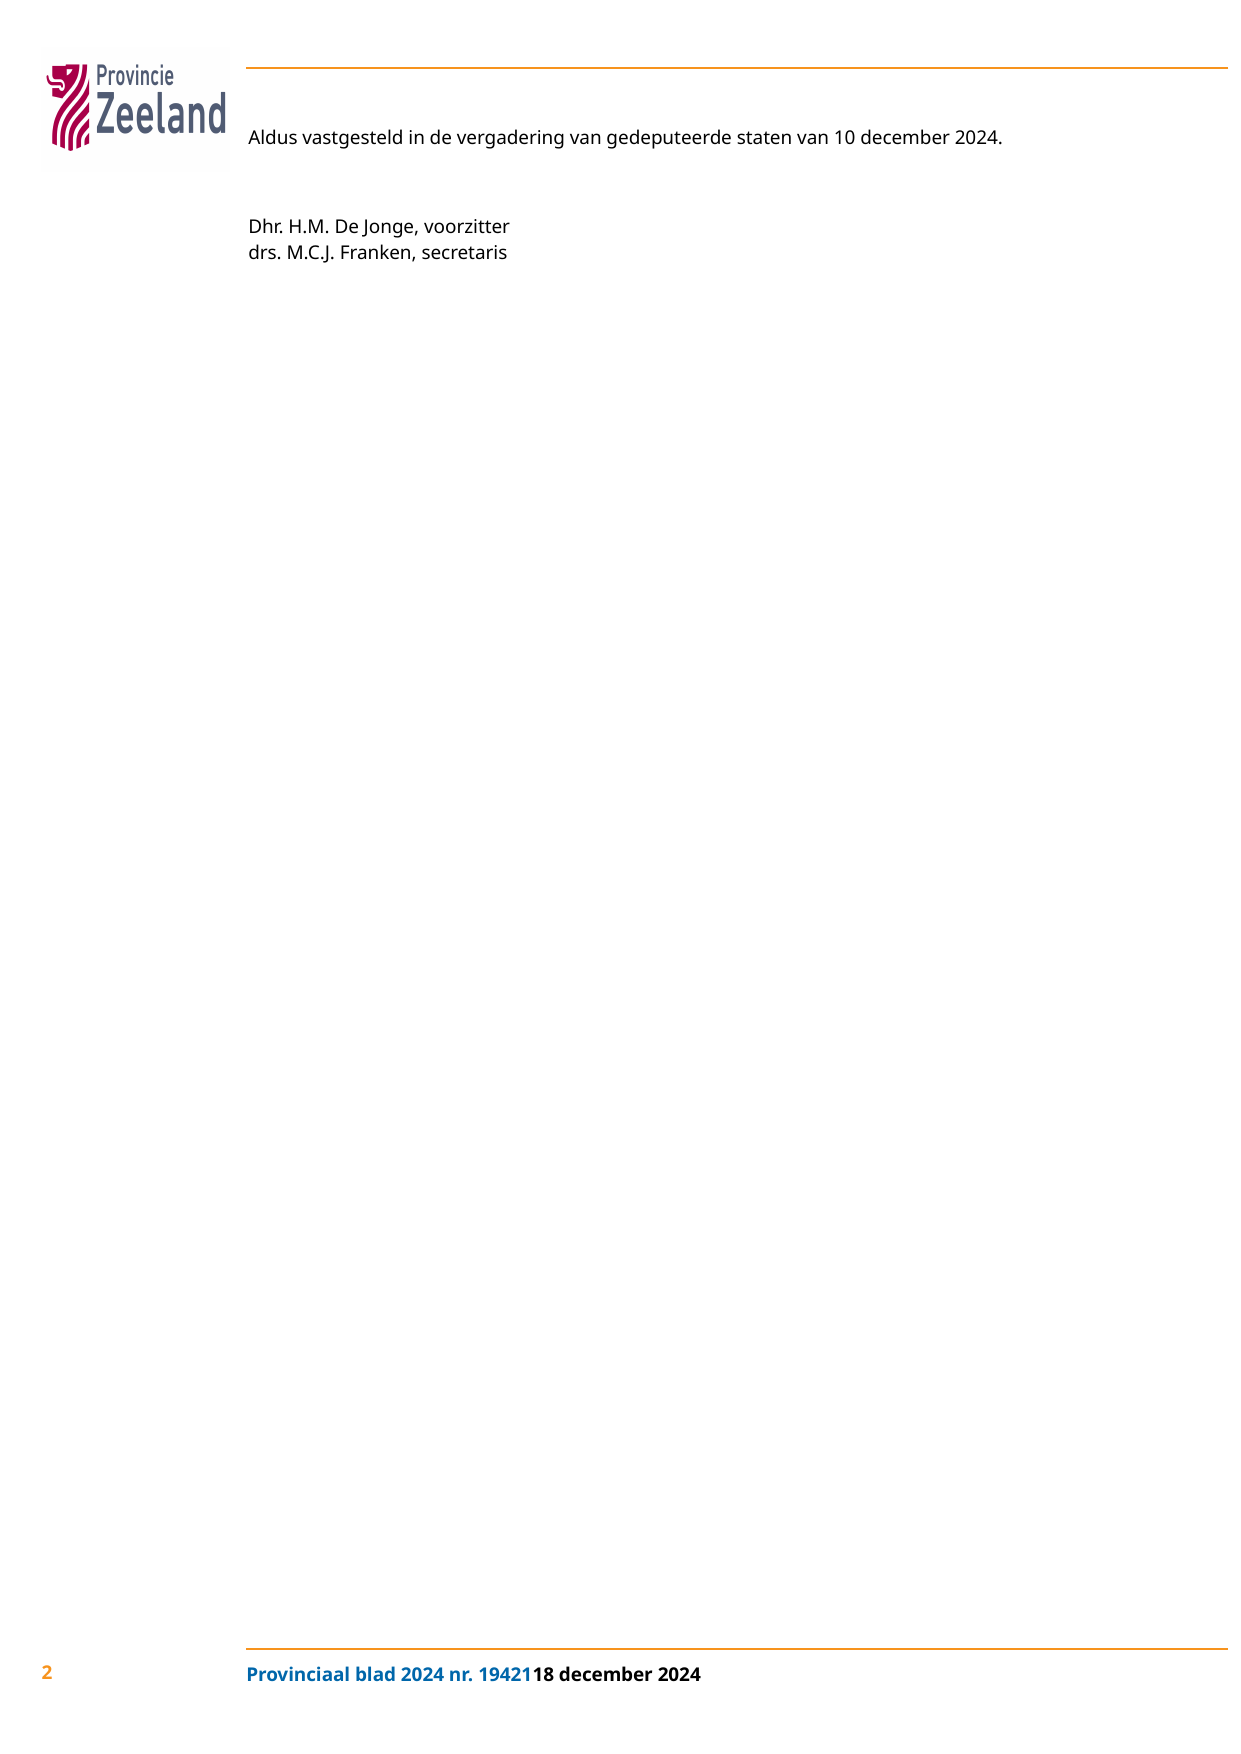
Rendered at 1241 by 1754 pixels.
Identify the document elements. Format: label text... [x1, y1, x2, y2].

text Aldus vastgesteld in de vergadering van gedeputeerde staten van 10 december 2024. [248, 124, 1152, 150]
text drs. M.C.J. Franken, secretaris [248, 239, 1152, 264]
text Dhr. H.M. De Jonge, voorzitter [248, 213, 1152, 239]
picture [41, 47, 231, 172]
